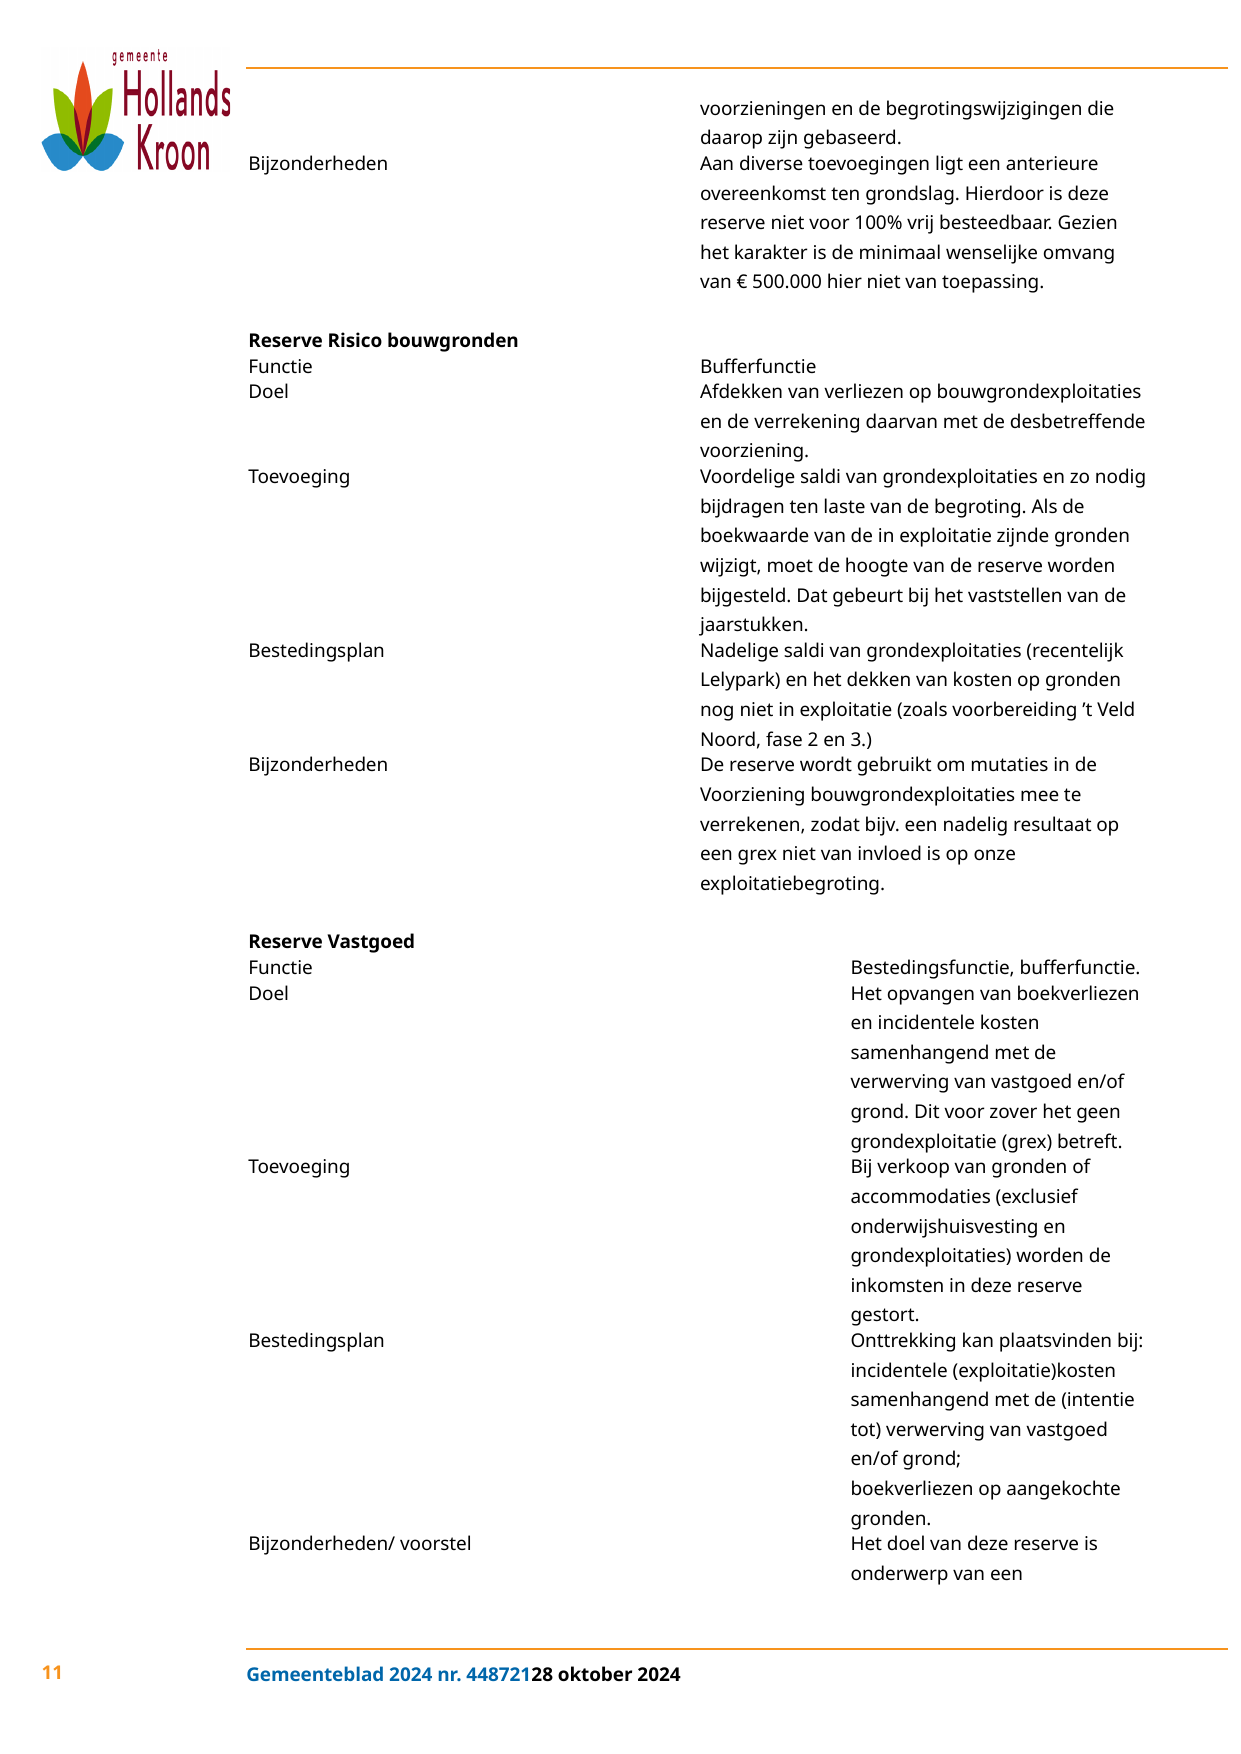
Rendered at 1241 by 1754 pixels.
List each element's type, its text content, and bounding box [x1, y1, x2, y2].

table_cell Toevoeging [248, 464, 700, 637]
table_cell Nadelige saldi van grondexploitaties (recentelijk Lelypark) en het dekken van kosten op gronden nog niet in exploitatie (zoals voorbereiding ’t Veld Noord, fase 2 en 3.) [700, 637, 1152, 752]
table_cell Functie [248, 954, 850, 980]
table_cell Doel [248, 980, 850, 1154]
table_cell Bestedingsfunctie, bufferfunctie. [850, 954, 1152, 980]
table_cell Voordelige saldi van grondexploitaties en zo nodig bijdragen ten laste van de begroting. Als de boekwaarde van de in exploitatie zijnde gronden wijzigt, moet de hoogte van de reserve worden bijgesteld. Dat gebeurt bij het vaststellen van de jaarstukken. [700, 464, 1152, 637]
table_cell Toevoeging [248, 1154, 850, 1327]
table_header Reserve Risico bouwgronden [248, 327, 1152, 353]
table_cell Bijzonderheden [248, 150, 700, 294]
table_cell Doel [248, 379, 700, 463]
table_cell Bijzonderheden/ voorstel [248, 1531, 850, 1586]
table_cell Functie [248, 353, 700, 378]
table_cell Bijzonderheden [248, 752, 700, 896]
table_header Reserve Vastgoed [248, 929, 1152, 954]
table_cell Bij verkoop van gronden of accommodaties (exclusief onderwijshuisvesting en grondexploitaties) worden de inkomsten in deze reserve gestort. [850, 1154, 1152, 1327]
table_cell Het opvangen van boekverliezen en incidentele kosten samenhangend met de verwerving van vastgoed en/of grond. Dit voor zover het geen grondexploitatie (grex) betreft. [850, 980, 1152, 1154]
table_cell De reserve wordt gebruikt om mutaties in de Voorziening bouwgrondexploi­taties mee te verrekenen, zodat bijv. een nadelig resultaat op een grex niet van invloed is op onze exploitatiebegroting. [700, 752, 1152, 896]
table_cell Het doel van deze reserve is onderwerp van een [850, 1531, 1152, 1586]
table_cell Bestedingsplan [248, 637, 700, 752]
table_cell Aan diverse toevoegingen ligt een anterieure overeenkomst ten grondslag. Hierdoor is deze reserve niet voor 100% vrij besteedbaar. Gezien het karakter is de minimaal wenselijke omvang van € 500.000 hier niet van toepassing. [700, 150, 1152, 294]
table_cell Bufferfunctie [700, 353, 1152, 378]
table_cell Bestedingsplan [248, 1327, 850, 1531]
table_cell Afdekken van verliezen op bouwgrondexploitaties en de verrekening daarvan met de desbetreffende voorziening. [700, 379, 1152, 463]
table_cell voorzieningen en de begrotingswijzigingen die daarop zijn gebaseerd. [700, 95, 1152, 150]
table_cell Onttrekking kan plaatsvinden bij: incidentele (exploitatie)kosten samenhangend met de (intentie tot) verwerving van vastgoed en/of grond; boekverliezen op aangekochte gronden. [850, 1327, 1152, 1531]
picture [41, 47, 231, 172]
table_cell [248, 95, 700, 150]
